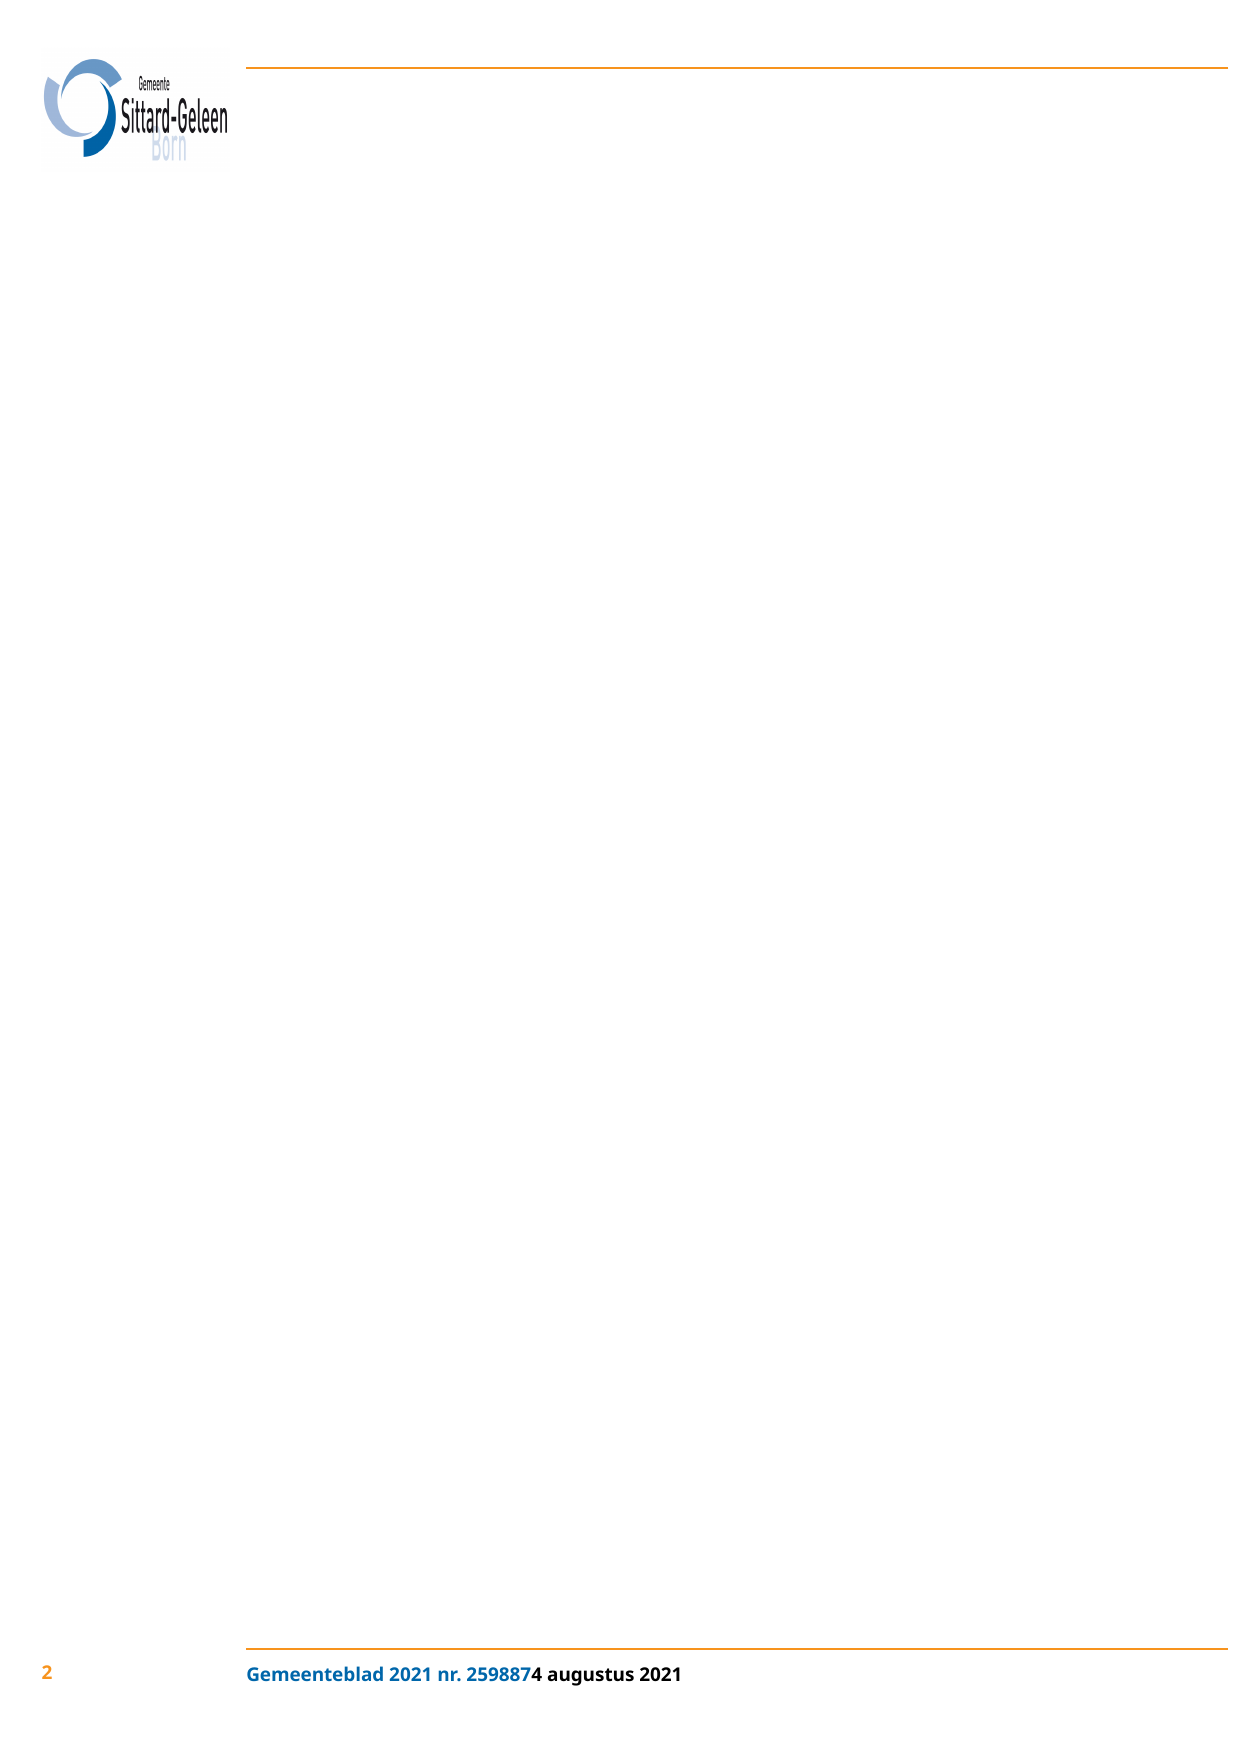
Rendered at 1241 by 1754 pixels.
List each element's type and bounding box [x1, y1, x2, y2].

picture [41, 47, 231, 172]
